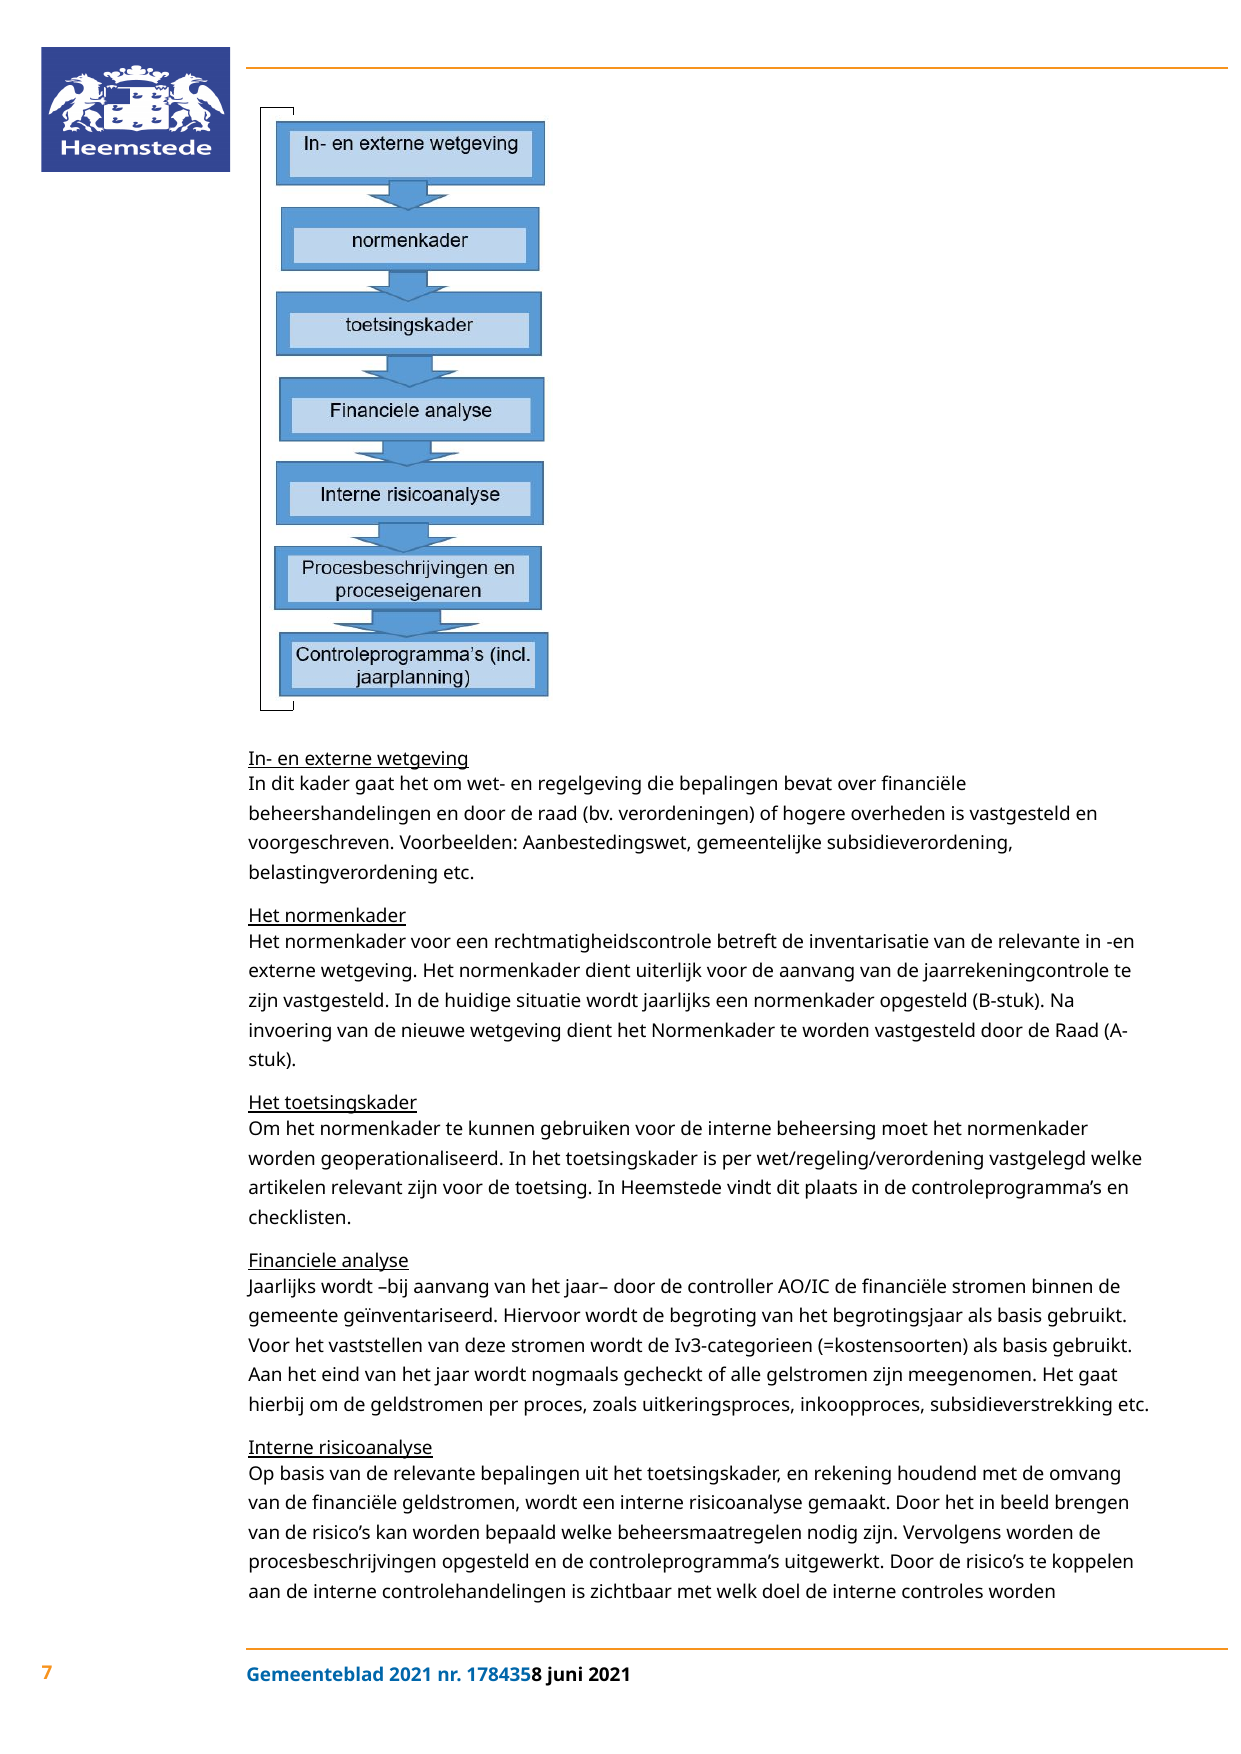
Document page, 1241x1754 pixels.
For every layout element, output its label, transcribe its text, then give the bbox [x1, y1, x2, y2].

picture [268, 115, 553, 701]
text In- en externe wetgeving [248, 745, 1152, 770]
text Interne risicoanalyse [248, 1434, 1152, 1460]
text In dit kader gaat het om wet- en regelgeving die bepalingen bevat over financiële beheershandelingen en door de raad (bv. verordeningen) of hogere overheden is vastgesteld en voorgeschreven. Voorbeelden: Aanbestedingswet, gemeentelijke subsidieverordening, belastingverordening etc. [248, 770, 1152, 885]
text Jaarlijks wordt –bij aanvang van het jaar– door de controller AO/IC de financiële stromen binnen de gemeente geïnventariseerd. Hiervoor wordt de begroting van het begrotingsjaar als basis gebruikt. Voor het vaststellen van deze stromen wordt de Iv3-categorieen (=kostensoorten) als basis gebruikt. Aan het eind van het jaar wordt nogmaals gecheckt of alle gelstromen zijn meegenomen. Het gaat hierbij om de geldstromen per proces, zoals uitkeringsproces, inkoopproces, subsidieverstrekking etc. [248, 1273, 1152, 1417]
picture [41, 47, 231, 172]
text Financiele analyse [248, 1247, 1152, 1273]
text Om het normenkader te kunnen gebruiken voor de interne beheersing moet het normenkader worden geoperationaliseerd. In het toetsingskader is per wet/regeling/verordening vastgelegd welke artikelen relevant zijn voor de toetsing. In Heemstede vindt dit plaats in de controleprogramma’s en checklisten. [248, 1115, 1152, 1230]
text Het normenkader voor een rechtmatigheidscontrole betreft de inventarisatie van de relevante in -en externe wetgeving. Het normenkader dient uiterlijk voor de aanvang van de jaarrekeningcontrole te zijn vastgesteld. In de huidige situatie wordt jaarlijks een normenkader opgesteld (B-stuk). Na invoering van de nieuwe wetgeving dient het Normenkader te worden vastgesteld door de Raad (A-stuk). [248, 928, 1152, 1072]
text Op basis van de relevante bepalingen uit het toetsingskader, en rekening houdend met de omvang van de financiële geldstromen, wordt een interne risicoanalyse gemaakt. Door het in beeld brengen van de risico’s kan worden bepaald welke beheersmaatregelen nodig zijn. Vervolgens worden de procesbeschrijvingen opgesteld en de controleprogramma’s uitgewerkt. Door de risico’s te koppelen aan de interne controlehandelingen is zichtbaar met welk doel de interne controles worden [248, 1460, 1152, 1604]
text Het toetsingskader [248, 1089, 1152, 1115]
text Het normenkader [248, 902, 1152, 928]
